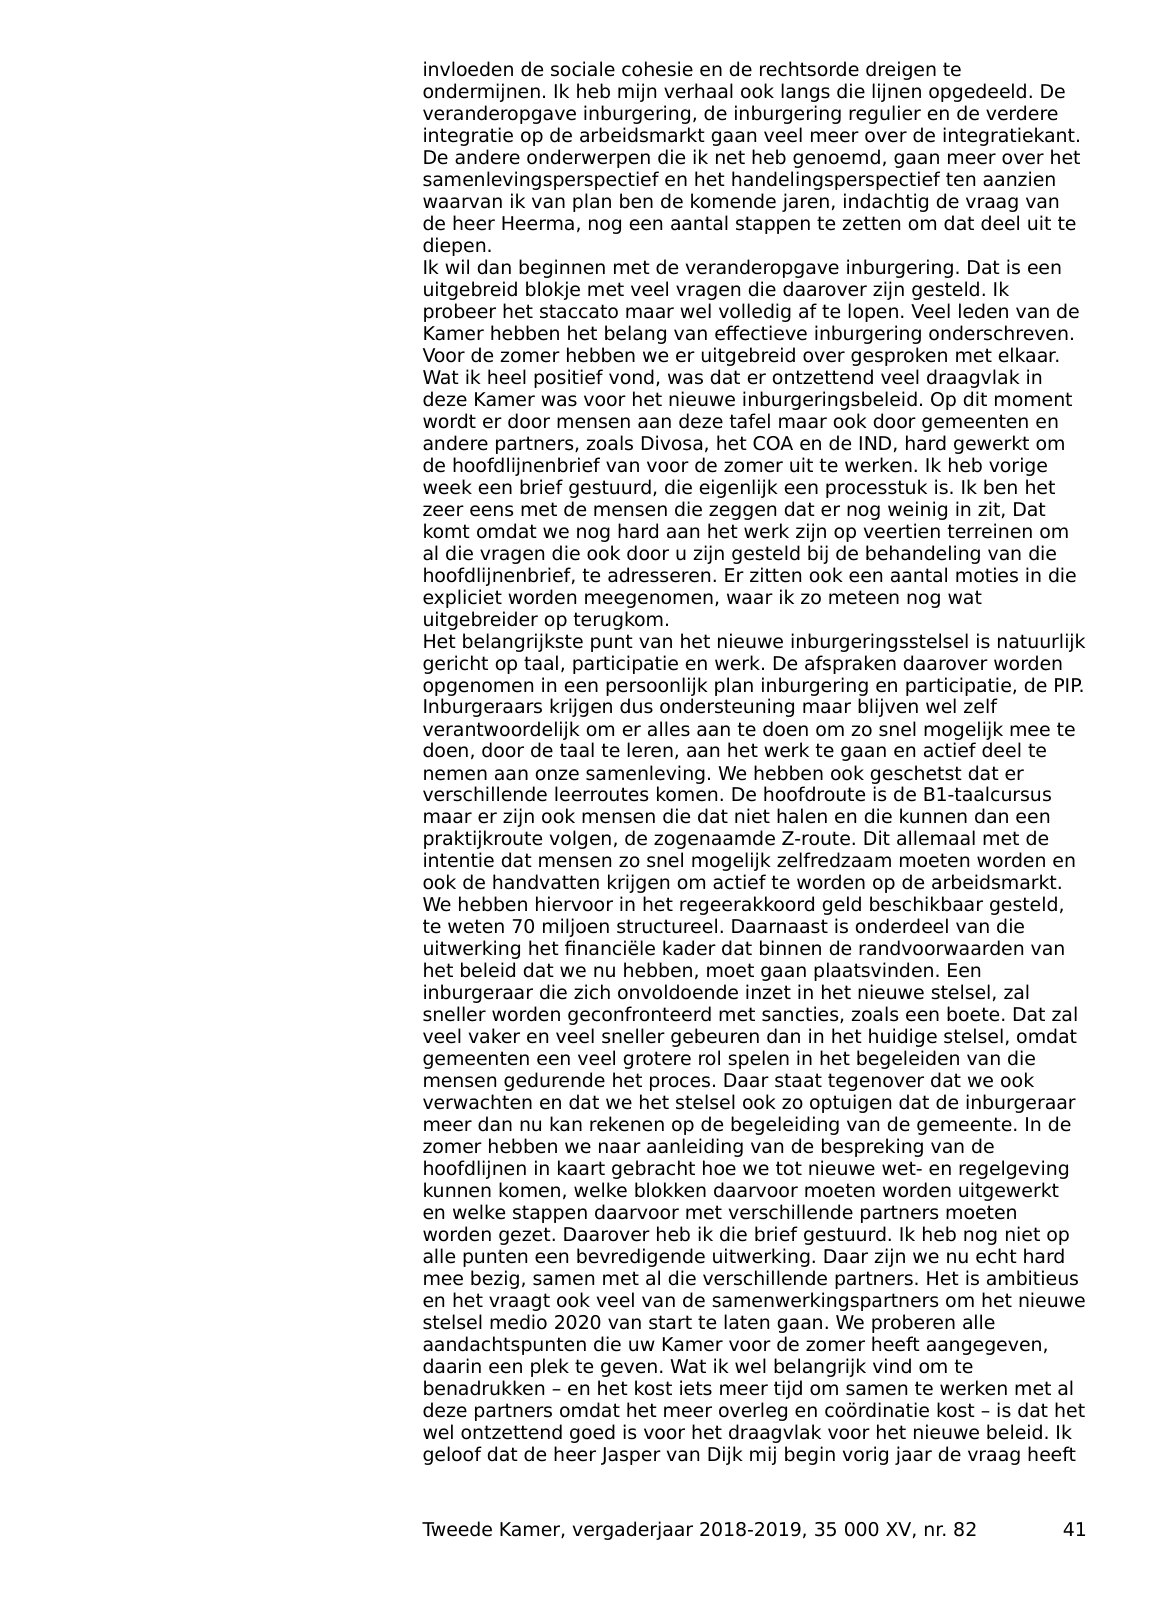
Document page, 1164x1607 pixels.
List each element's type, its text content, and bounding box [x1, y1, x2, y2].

text Ik wil dan beginnen met de veranderopgave inburgering. Dat is een uitgebreid blokje met veel vragen die daarover zijn gesteld. Ik probeer het staccato maar wel volledig af te lopen. Veel leden van de Kamer hebben het belang van effectieve inburgering onderschreven. Voor de zomer hebben we er uitgebreid over gesproken met elkaar. Wat ik heel positief vond, was dat er ontzettend veel draagvlak in deze Kamer was voor het nieuwe inburgeringsbeleid. Op dit moment wordt er door mensen aan deze tafel maar ook door gemeenten en andere partners, zoals Divosa, het COA en de IND, hard gewerkt om de hoofdlijnenbrief van voor de zomer uit te werken. Ik heb vorige week een brief gestuurd, die eigenlijk een processtuk is. Ik ben het zeer eens met de mensen die zeggen dat er nog weinig in zit, Dat komt omdat we nog hard aan het werk zijn op veertien terreinen om al die vragen die ook door u zijn gesteld bij de behandeling van die hoofdlijnenbrief, te adresseren. Er zitten ook een aantal moties in die expliciet worden meegenomen, waar ik zo meteen nog wat uitgebreider op terugkom. [422, 257, 1087, 631]
text Het belangrijkste punt van het nieuwe inburgeringsstelsel is natuurlijk gericht op taal, participatie en werk. De afspraken daarover worden opgenomen in een persoonlijk plan inburgering en participatie, de PIP. Inburgeraars krijgen dus ondersteuning maar blijven wel zelf verantwoordelijk om er alles aan te doen om zo snel mogelijk mee te doen, door de taal te leren, aan het werk te gaan en actief deel te nemen aan onze samenleving. We hebben ook geschetst dat er verschillende leerroutes komen. De hoofdroute is de B1-taalcursus maar er zijn ook mensen die dat niet halen en die kunnen dan een praktijkroute volgen, de zogenaamde Z-route. Dit allemaal met de intentie dat mensen zo snel mogelijk zelfredzaam moeten worden en ook de handvatten krijgen om actief te worden op de arbeidsmarkt. We hebben hiervoor in het regeerakkoord geld beschikbaar gesteld, te weten 70 miljoen structureel. Daarnaast is onderdeel van die uitwerking het financiële kader dat binnen de randvoorwaarden van het beleid dat we nu hebben, moet gaan plaatsvinden. Een inburgeraar die zich onvoldoende inzet in het nieuwe stelsel, zal sneller worden geconfronteerd met sancties, zoals een boete. Dat zal veel vaker en veel sneller gebeuren dan in het huidige stelsel, omdat gemeenten een veel grotere rol spelen in het begeleiden van die mensen gedurende het proces. Daar staat tegenover dat we ook verwachten en dat we het stelsel ook zo optuigen dat de inburgeraar meer dan nu kan rekenen op de begeleiding van de gemeente. In de zomer hebben we naar aanleiding van de bespreking van de hoofdlijnen in kaart gebracht hoe we tot nieuwe wet- en regelgeving kunnen komen, welke blokken daarvoor moeten worden uitgewerkt en welke stappen daarvoor met verschillende partners moeten worden gezet. Daarover heb ik die brief gestuurd. Ik heb nog niet op alle punten een bevredigende uitwerking. Daar zijn we nu echt hard mee bezig, samen met al die verschillende partners. Het is ambitieus en het vraagt ook veel van de samenwerkingspartners om het nieuwe stelsel medio 2020 van start te laten gaan. We proberen alle aandachtspunten die uw Kamer voor de zomer heeft aangegeven, daarin een plek te geven. Wat ik wel belangrijk vind om te benadrukken – en het kost iets meer tijd om samen te werken met al deze partners omdat het meer overleg en coördinatie kost – is dat het wel ontzettend goed is voor het draagvlak voor het nieuwe beleid. Ik geloof dat de heer Jasper van Dijk mij begin vorig jaar de vraag heeft [422, 631, 1087, 1466]
text invloeden de sociale cohesie en de rechtsorde dreigen te ondermijnen. Ik heb mijn verhaal ook langs die lijnen opgedeeld. De veranderopgave inburgering, de inburgering regulier en de verdere integratie op de arbeidsmarkt gaan veel meer over de integratiekant. De andere onderwerpen die ik net heb genoemd, gaan meer over het samenlevingsperspectief en het handelingsperspectief ten aanzien waarvan ik van plan ben de komende jaren, indachtig de vraag van de heer Heerma, nog een aantal stappen te zetten om dat deel uit te diepen. [422, 59, 1087, 257]
